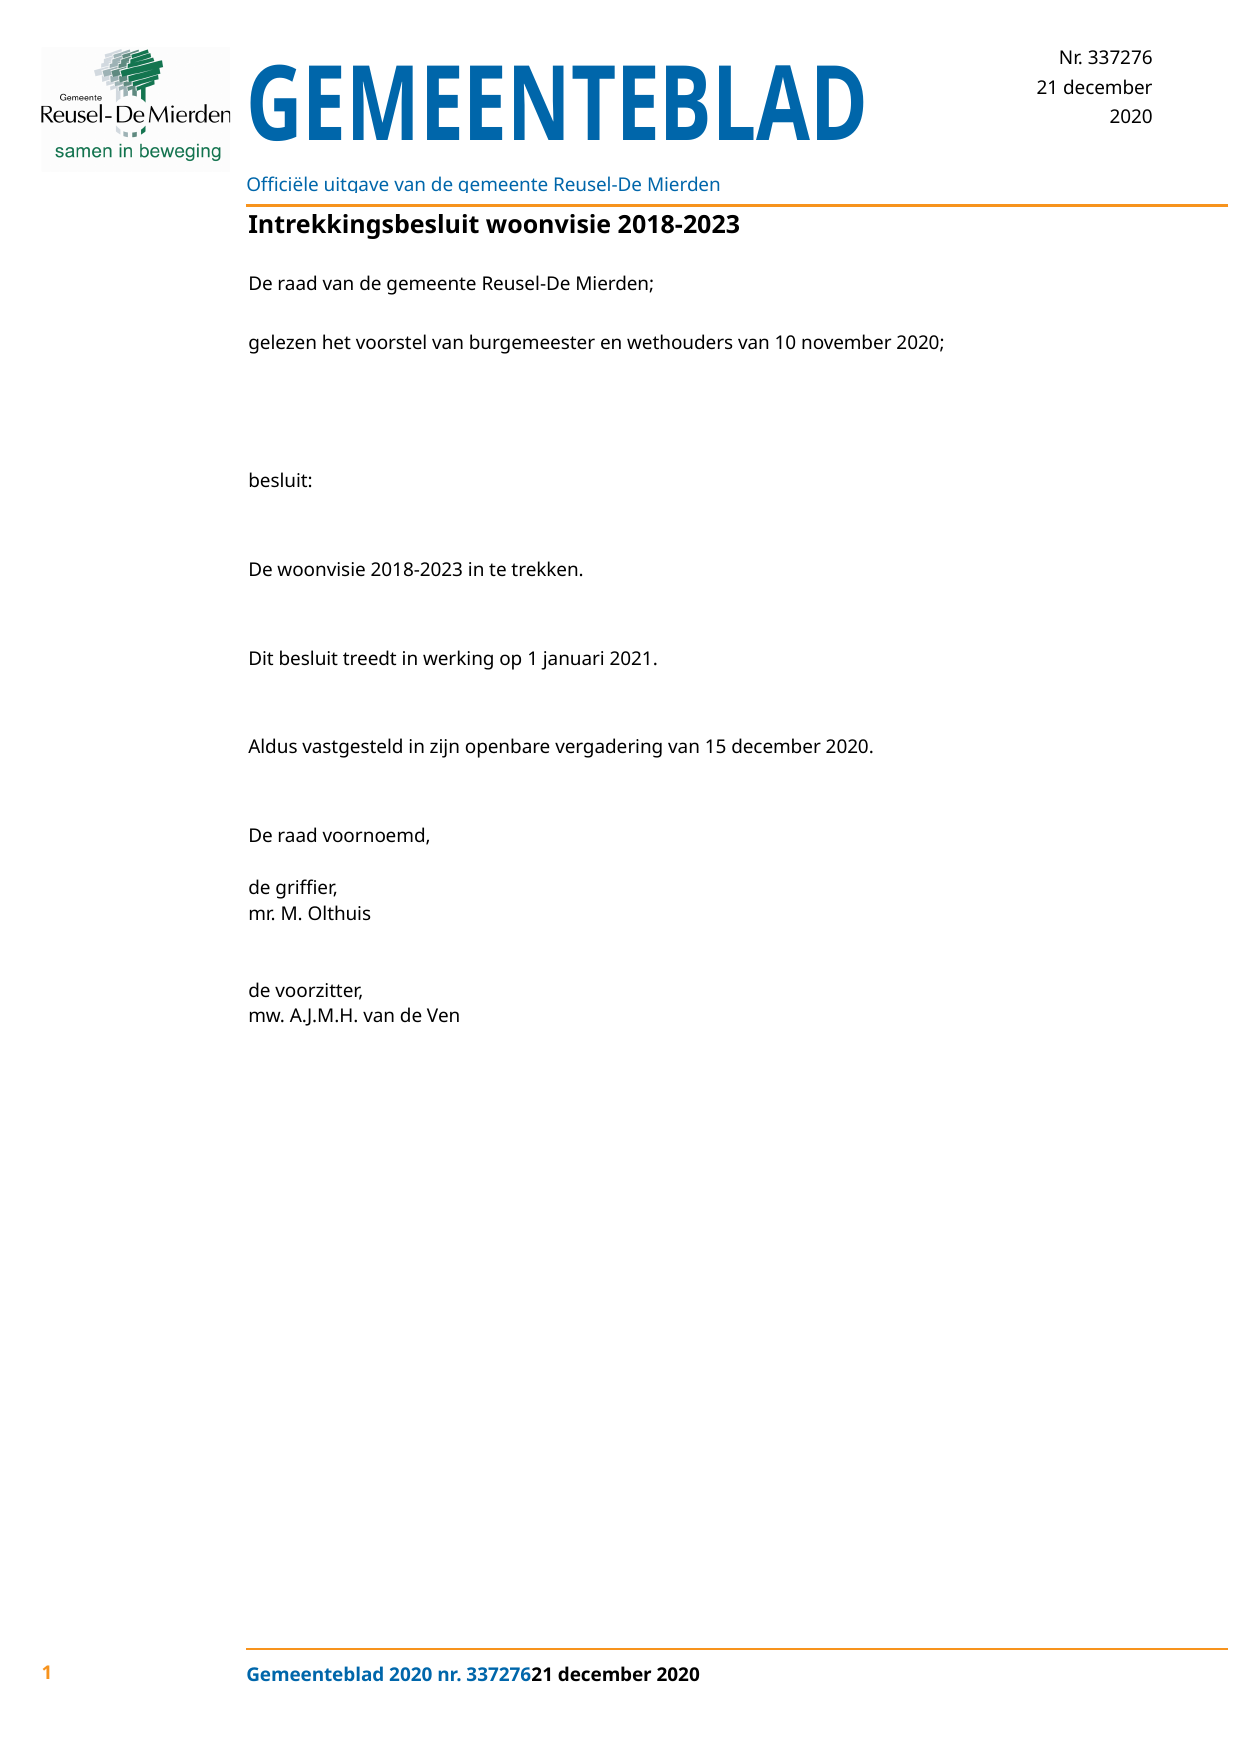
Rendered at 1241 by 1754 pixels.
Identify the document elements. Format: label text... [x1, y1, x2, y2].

text mw. A.J.M.H. van de Ven [248, 1003, 1152, 1028]
text mr. M. Olthuis [248, 900, 1152, 925]
text De raad van de gemeente Reusel-De Mierden; [248, 270, 1152, 296]
text de voorzitter, [248, 977, 1152, 1003]
text besluit: [248, 467, 1152, 493]
text de griffier, [248, 874, 1152, 900]
text De raad voornoemd, [248, 822, 1152, 848]
text gelezen het voorstel van burgemeester en wethouders van 10 november 2020; [248, 329, 1152, 355]
picture [41, 47, 231, 172]
text De woonvisie 2018-2023 in te trekken. [248, 556, 1152, 582]
text Aldus vastgesteld in zijn openbare vergadering van 15 december 2020. [248, 734, 1152, 759]
text Intrekkingsbesluit woonvisie 2018-2023 [248, 207, 1152, 241]
text Dit besluit treedt in werking op 1 januari 2021. [248, 645, 1152, 671]
